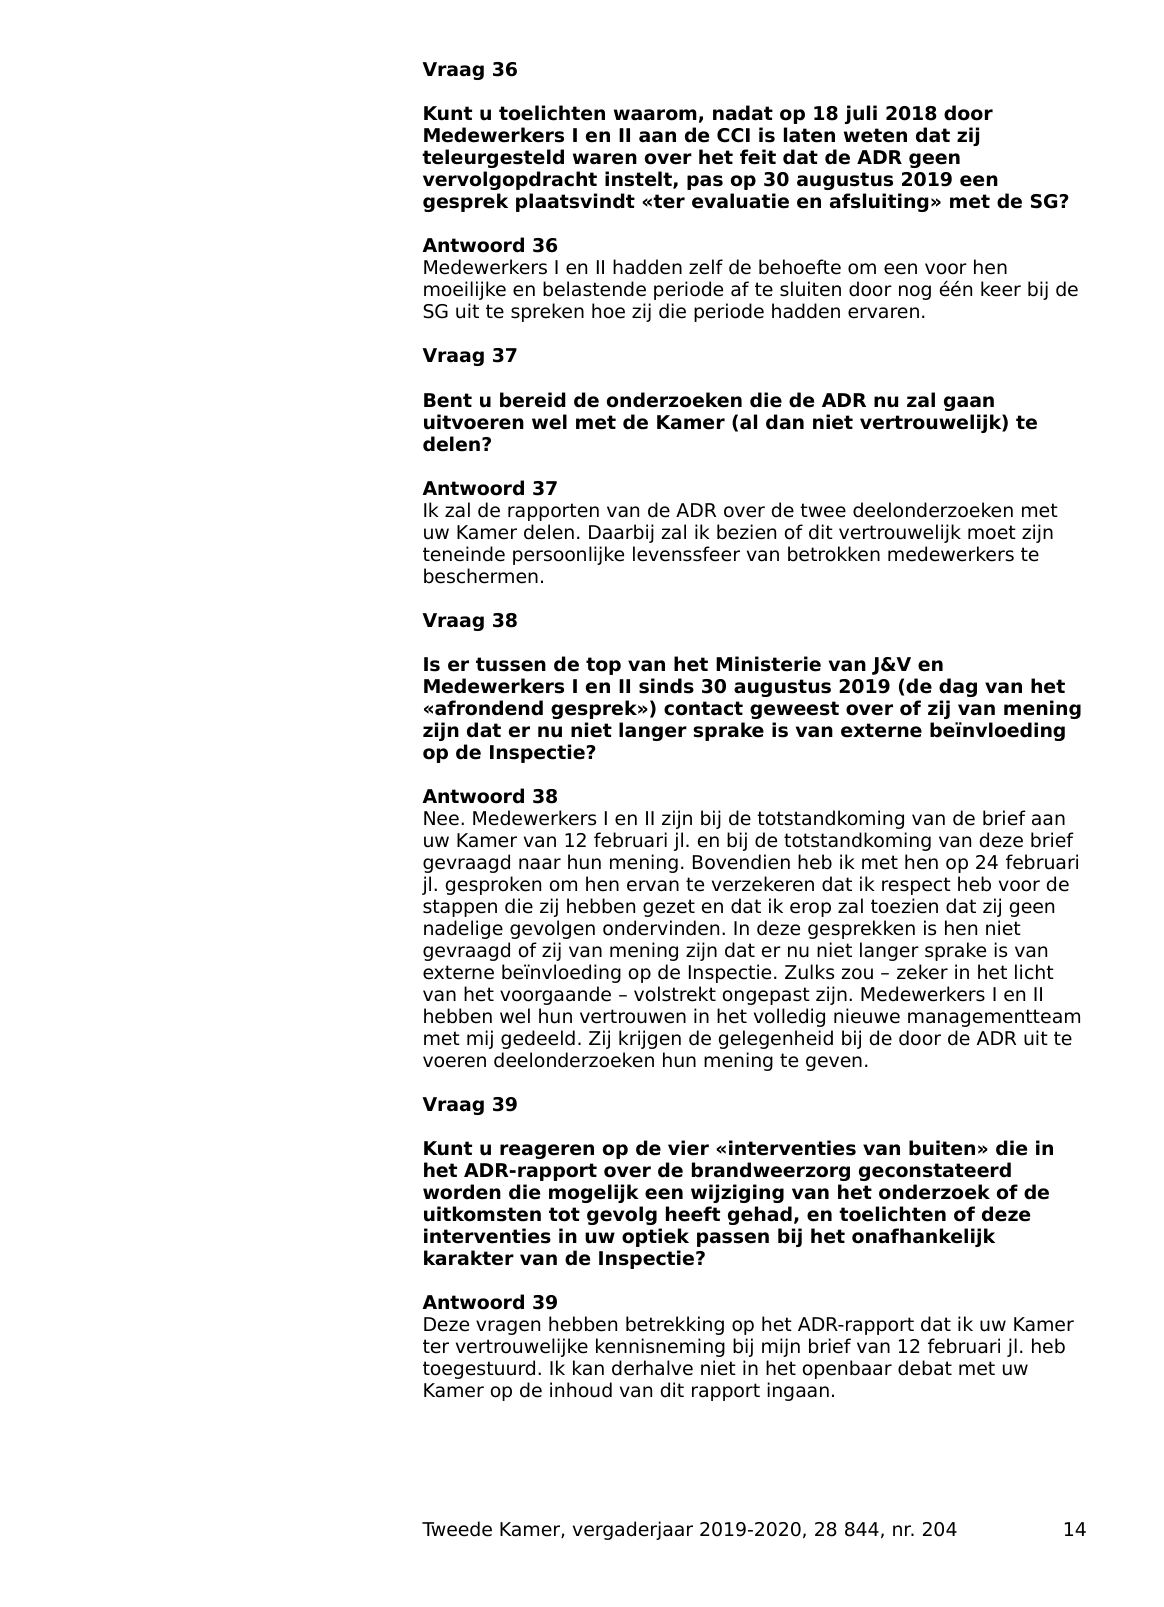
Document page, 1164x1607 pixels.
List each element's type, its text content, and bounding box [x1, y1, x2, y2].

text Kunt u toelichten waarom, nadat op 18 juli 2018 door Medewerkers I en II aan de CCI is laten weten dat zij teleurgesteld waren over het feit dat de ADR geen vervolgopdracht instelt, pas op 30 augustus 2019 een gesprek plaatsvindt «ter evaluatie en afsluiting» met de SG? [422, 103, 1087, 213]
text Ik zal de rapporten van de ADR over de twee deelonderzoeken met uw Kamer delen. Daarbij zal ik bezien of dit vertrouwelijk moet zijn teneinde persoonlijke levenssfeer van betrokken medewerkers te beschermen. [422, 500, 1087, 588]
text Nee. Medewerkers I en II zijn bij de totstandkoming van de brief aan uw Kamer van 12 februari jl. en bij de totstandkoming van deze brief gevraagd naar hun mening. Bovendien heb ik met hen op 24 februari jl. gesproken om hen ervan te verzekeren dat ik respect heb voor de stappen die zij hebben gezet en dat ik erop zal toezien dat zij geen nadelige gevolgen ondervinden. In deze gesprekken is hen niet gevraagd of zij van mening zijn dat er nu niet langer sprake is van externe beïnvloeding op de Inspectie. Zulks zou – zeker in het licht van het voorgaande – volstrekt ongepast zijn. Medewerkers I en II hebben wel hun vertrouwen in het volledig nieuwe managementteam met mij gedeeld. Zij krijgen de gelegenheid bij de door de ADR uit te voeren deelonderzoeken hun mening te geven. [422, 808, 1087, 1072]
text Is er tussen de top van het Ministerie van J&V en Medewerkers I en II sinds 30 augustus 2019 (de dag van het «afrondend gesprek») contact geweest over of zij van mening zijn dat er nu niet langer sprake is van externe beïnvloeding op de Inspectie? [422, 654, 1087, 764]
subtitle Vraag 36 [422, 59, 1087, 81]
text Kunt u reageren op de vier «interventies van buiten» die in het ADR-rapport over de brandweerzorg geconstateerd worden die mogelijk een wijziging van het onderzoek of de uitkomsten tot gevolg heeft gehad, en toelichten of deze interventies in uw optiek passen bij het onafhankelijk karakter van de Inspectie? [422, 1138, 1087, 1270]
text Bent u bereid de onderzoeken die de ADR nu zal gaan uitvoeren wel met de Kamer (al dan niet vertrouwelijk) te delen? [422, 389, 1087, 456]
subtitle Vraag 38 [422, 610, 1087, 632]
subtitle Vraag 37 [422, 345, 1087, 367]
subtitle Antwoord 36 [422, 235, 1087, 257]
subtitle Antwoord 37 [422, 478, 1087, 500]
text Deze vragen hebben betrekking op het ADR-rapport dat ik uw Kamer ter vertrouwelijke kennisneming bij mijn brief van 12 februari jl. heb toegestuurd. Ik kan derhalve niet in het openbaar debat met uw Kamer op de inhoud van dit rapport ingaan. [422, 1314, 1087, 1402]
subtitle Antwoord 39 [422, 1292, 1087, 1314]
subtitle Antwoord 38 [422, 786, 1087, 808]
subtitle Vraag 39 [422, 1094, 1087, 1116]
text Medewerkers I en II hadden zelf de behoefte om een voor hen moeilijke en belastende periode af te sluiten door nog één keer bij de SG uit te spreken hoe zij die periode hadden ervaren. [422, 257, 1087, 323]
